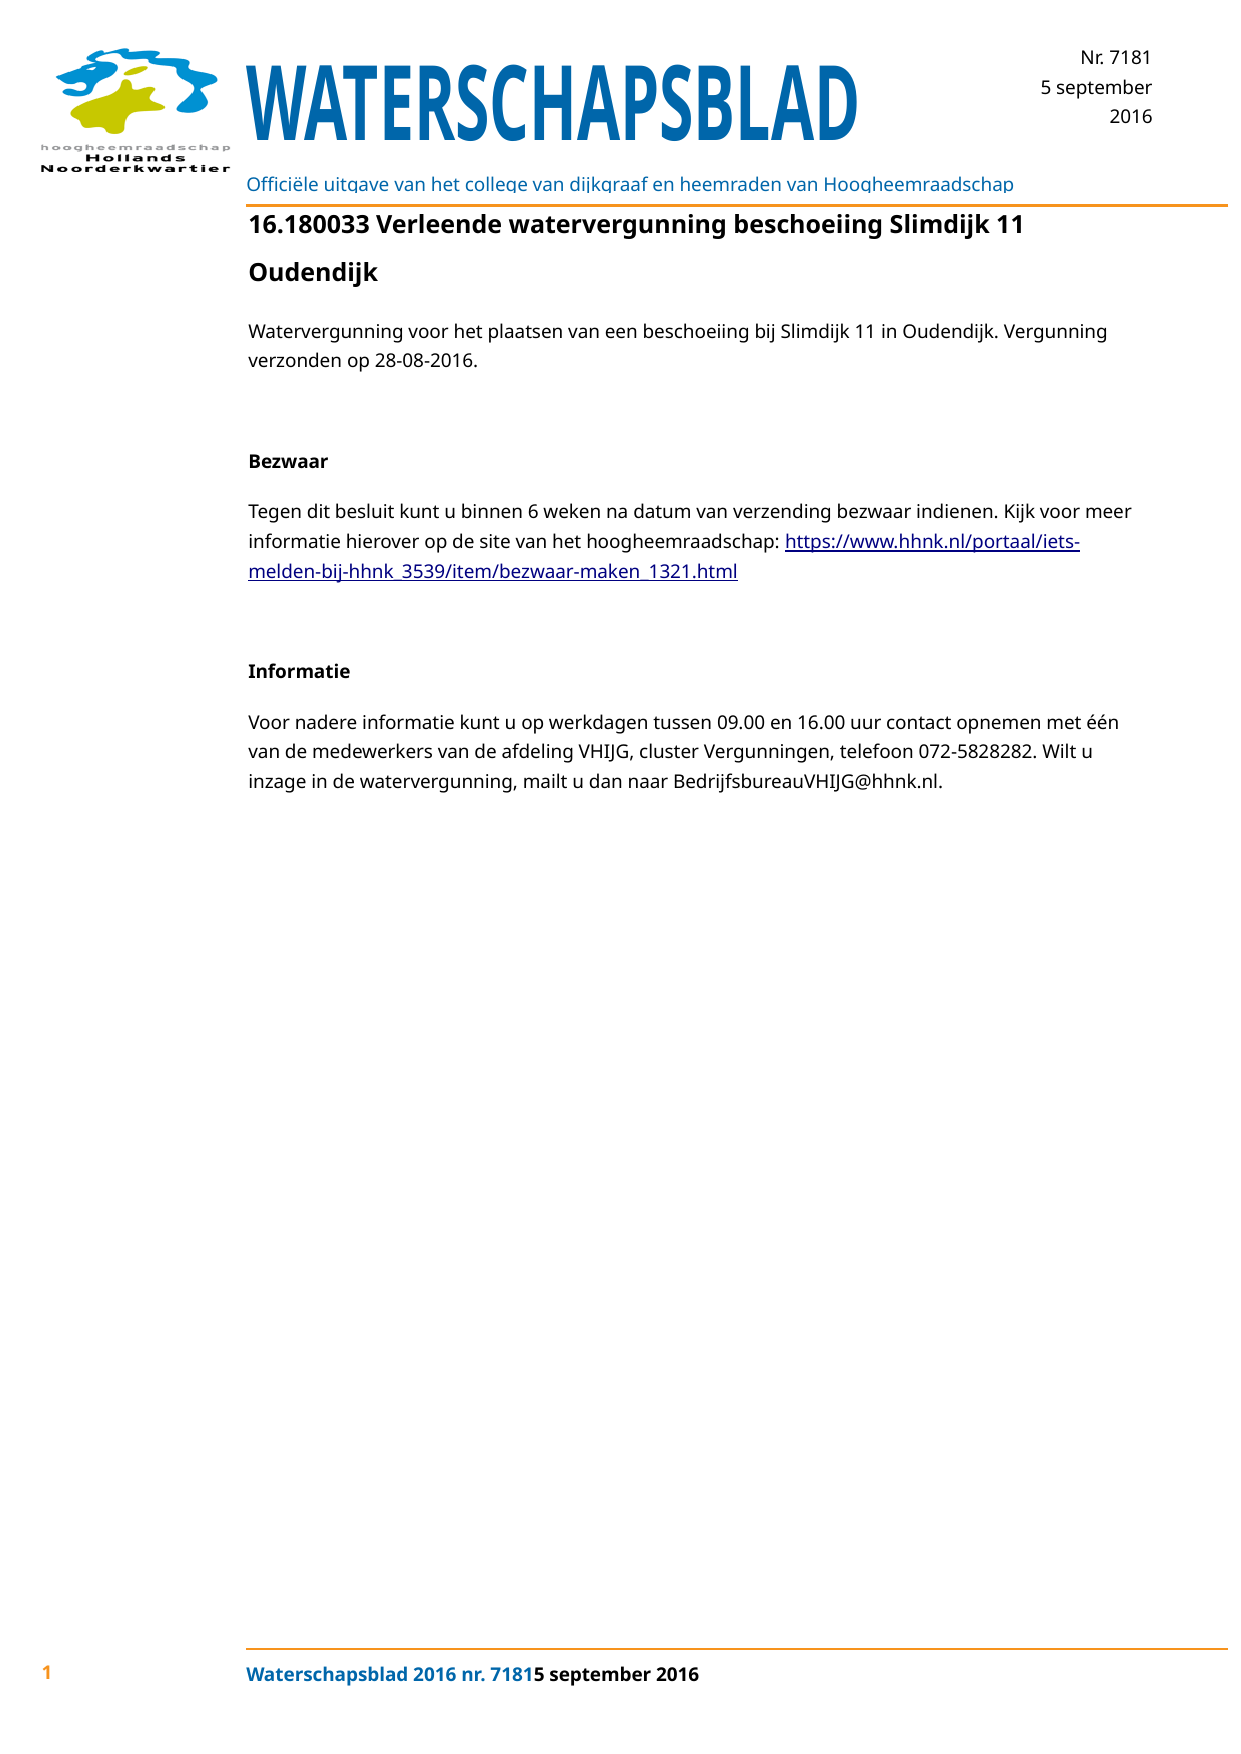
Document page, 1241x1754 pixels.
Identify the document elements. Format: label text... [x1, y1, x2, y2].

picture [41, 47, 231, 172]
text Informatie [248, 659, 1152, 684]
text Bezwaar [248, 448, 1152, 474]
text Voor nadere informatie kunt u op werkdagen tussen 09.00 en 16.00 uur contact opnemen met één van de medewerkers van de afdeling VHIJG, cluster Vergunningen, telefoon 072-5828282. Wilt u inzage in de watervergunning, mailt u dan naar BedrijfsbureauVHIJG@hhnk.nl. [248, 709, 1152, 794]
text Tegen dit besluit kunt u binnen 6 weken na datum van verzending bezwaar indienen. Kijk voor meer informatie hierover op de site van het hoogheemraadschap: https://www.hhnk.nl/portaal/iets-melden-bij-hhnk_3539/item/bezwaar-maken_1321.html [248, 499, 1152, 584]
text Watervergunning voor het plaatsen van een beschoeiing bij Slimdijk 11 in Oudendijk. Vergunning verzonden op 28-08-2016. [248, 318, 1152, 373]
text 16.180033 Verleende watervergunning beschoeiing Slimdijk 11 Oudendijk [248, 207, 1152, 288]
